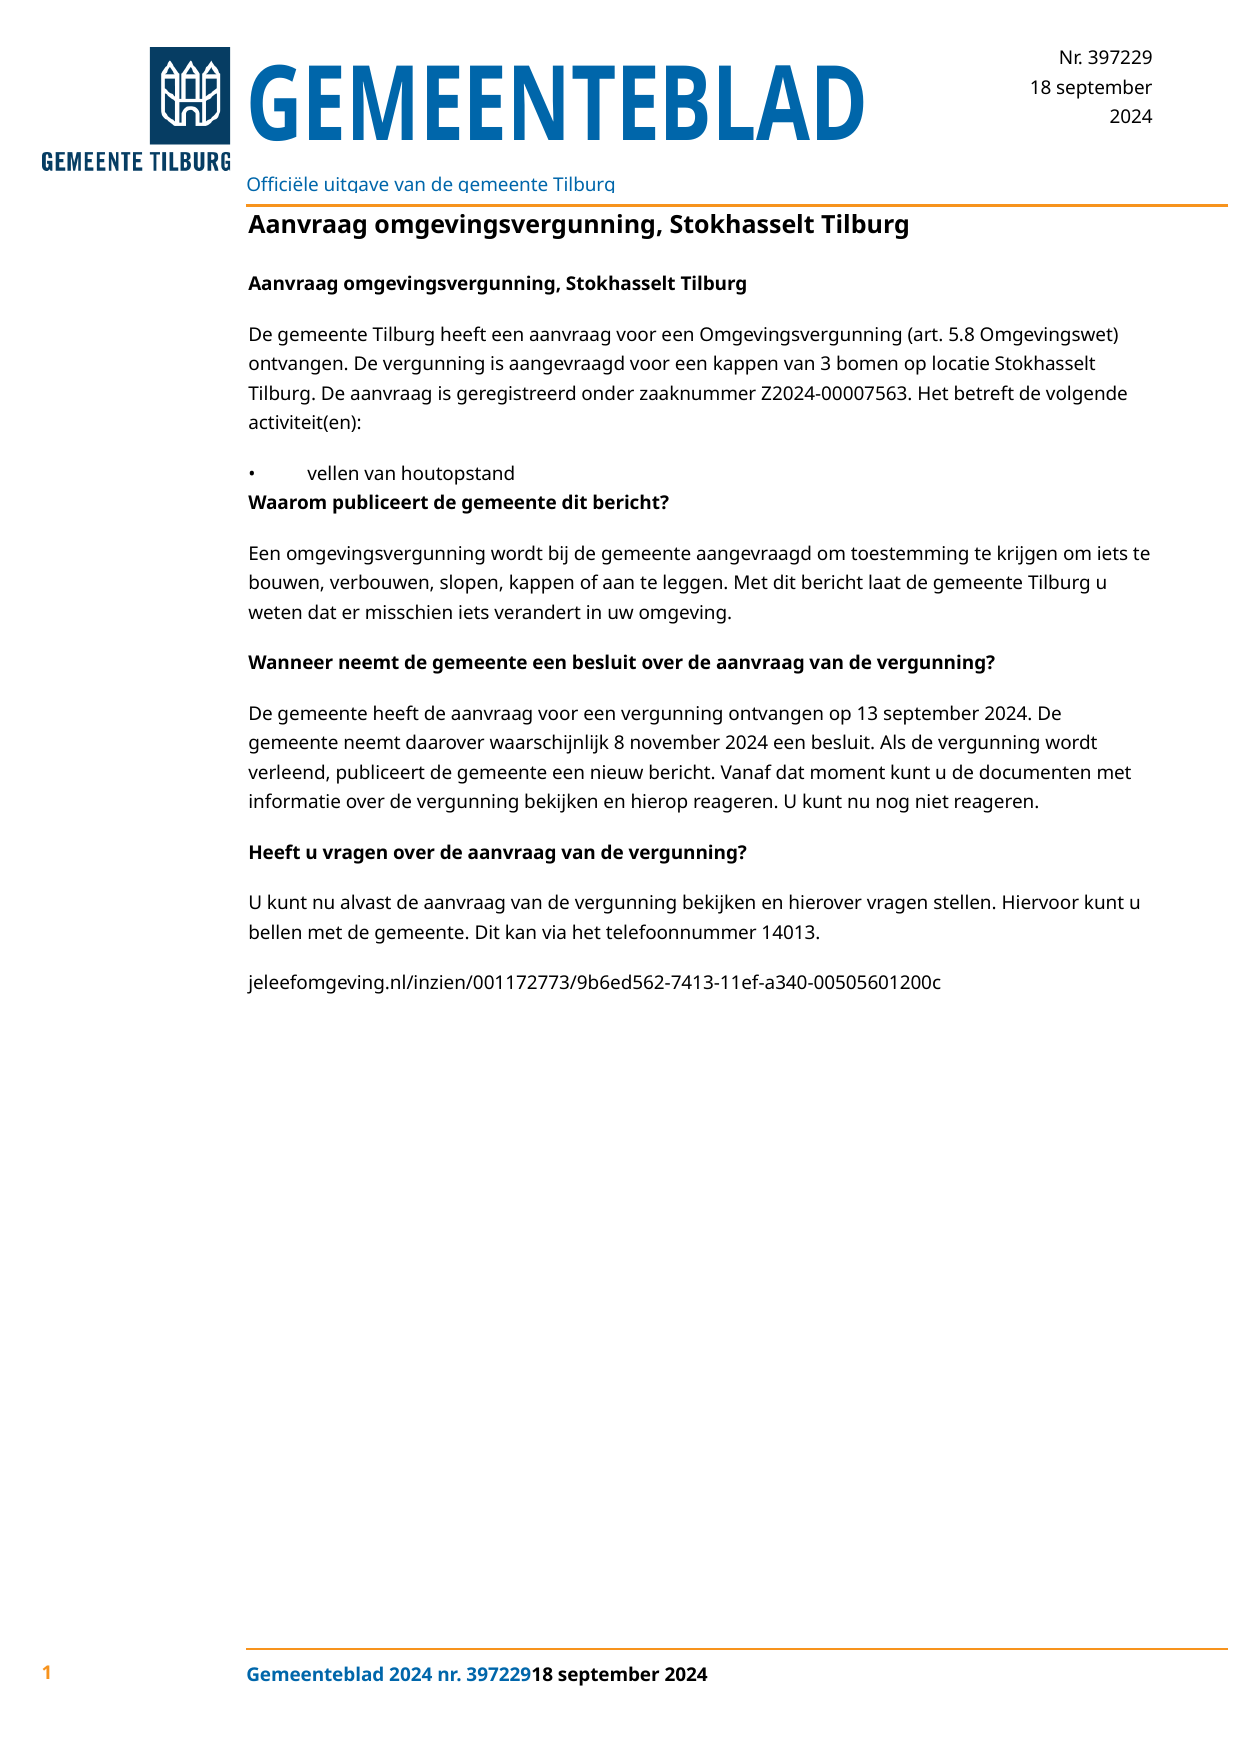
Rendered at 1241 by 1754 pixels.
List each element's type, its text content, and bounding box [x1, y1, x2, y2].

text U kunt nu alvast de aanvraag van de vergunning bekijken en hierover vragen stellen. Hiervoor kunt u bellen met de gemeente. Dit kan via het telefoonnummer 14013. [248, 889, 1152, 945]
text De gemeente heeft de aanvraag voor een vergunning ontvangen op 13 september 2024. De gemeente neemt daarover waarschijnlijk 8 november 2024 een besluit. Als de vergunning wordt verleend, publiceert de gemeente een nieuw bericht. Vanaf dat moment kunt u de documenten met informatie over de vergunning bekijken en hierop reageren. U kunt nu nog niet reageren. [248, 700, 1152, 814]
text jeleefomgeving.nl/inzien/001172773/9b6ed562-7413-11ef-a340-00505601200c [248, 969, 1152, 995]
text Waarom publiceert de gemeente dit bericht? [248, 489, 1152, 515]
picture [41, 47, 231, 172]
text Aanvraag omgevingsvergunning, Stokhasselt Tilburg [248, 207, 1152, 241]
list vellen van houtopstand [248, 460, 1152, 486]
text Aanvraag omgevingsvergunning, Stokhasselt Tilburg [248, 270, 1152, 296]
text De gemeente Tilburg heeft een aanvraag voor een Omgevingsvergunning (art. 5.8 Omgevingswet) ontvangen. De vergunning is aangevraagd voor een kappen van 3 bomen op locatie Stokhasselt Tilburg. De aanvraag is geregistreerd onder zaaknummer Z2024-00007563. Het betreft de volgende activiteit(en): [248, 321, 1152, 435]
text Een omgevingsvergunning wordt bij de gemeente aangevraagd om toestemming te krijgen om iets te bouwen, verbouwen, slopen, kappen of aan te leggen. Met dit bericht laat de gemeente Tilburg u weten dat er misschien iets verandert in uw omgeving. [248, 540, 1152, 625]
text Heeft u vragen over de aanvraag van de vergunning? [248, 839, 1152, 865]
text Wanneer neemt de gemeente een besluit over de aanvraag van de vergunning? [248, 649, 1152, 675]
